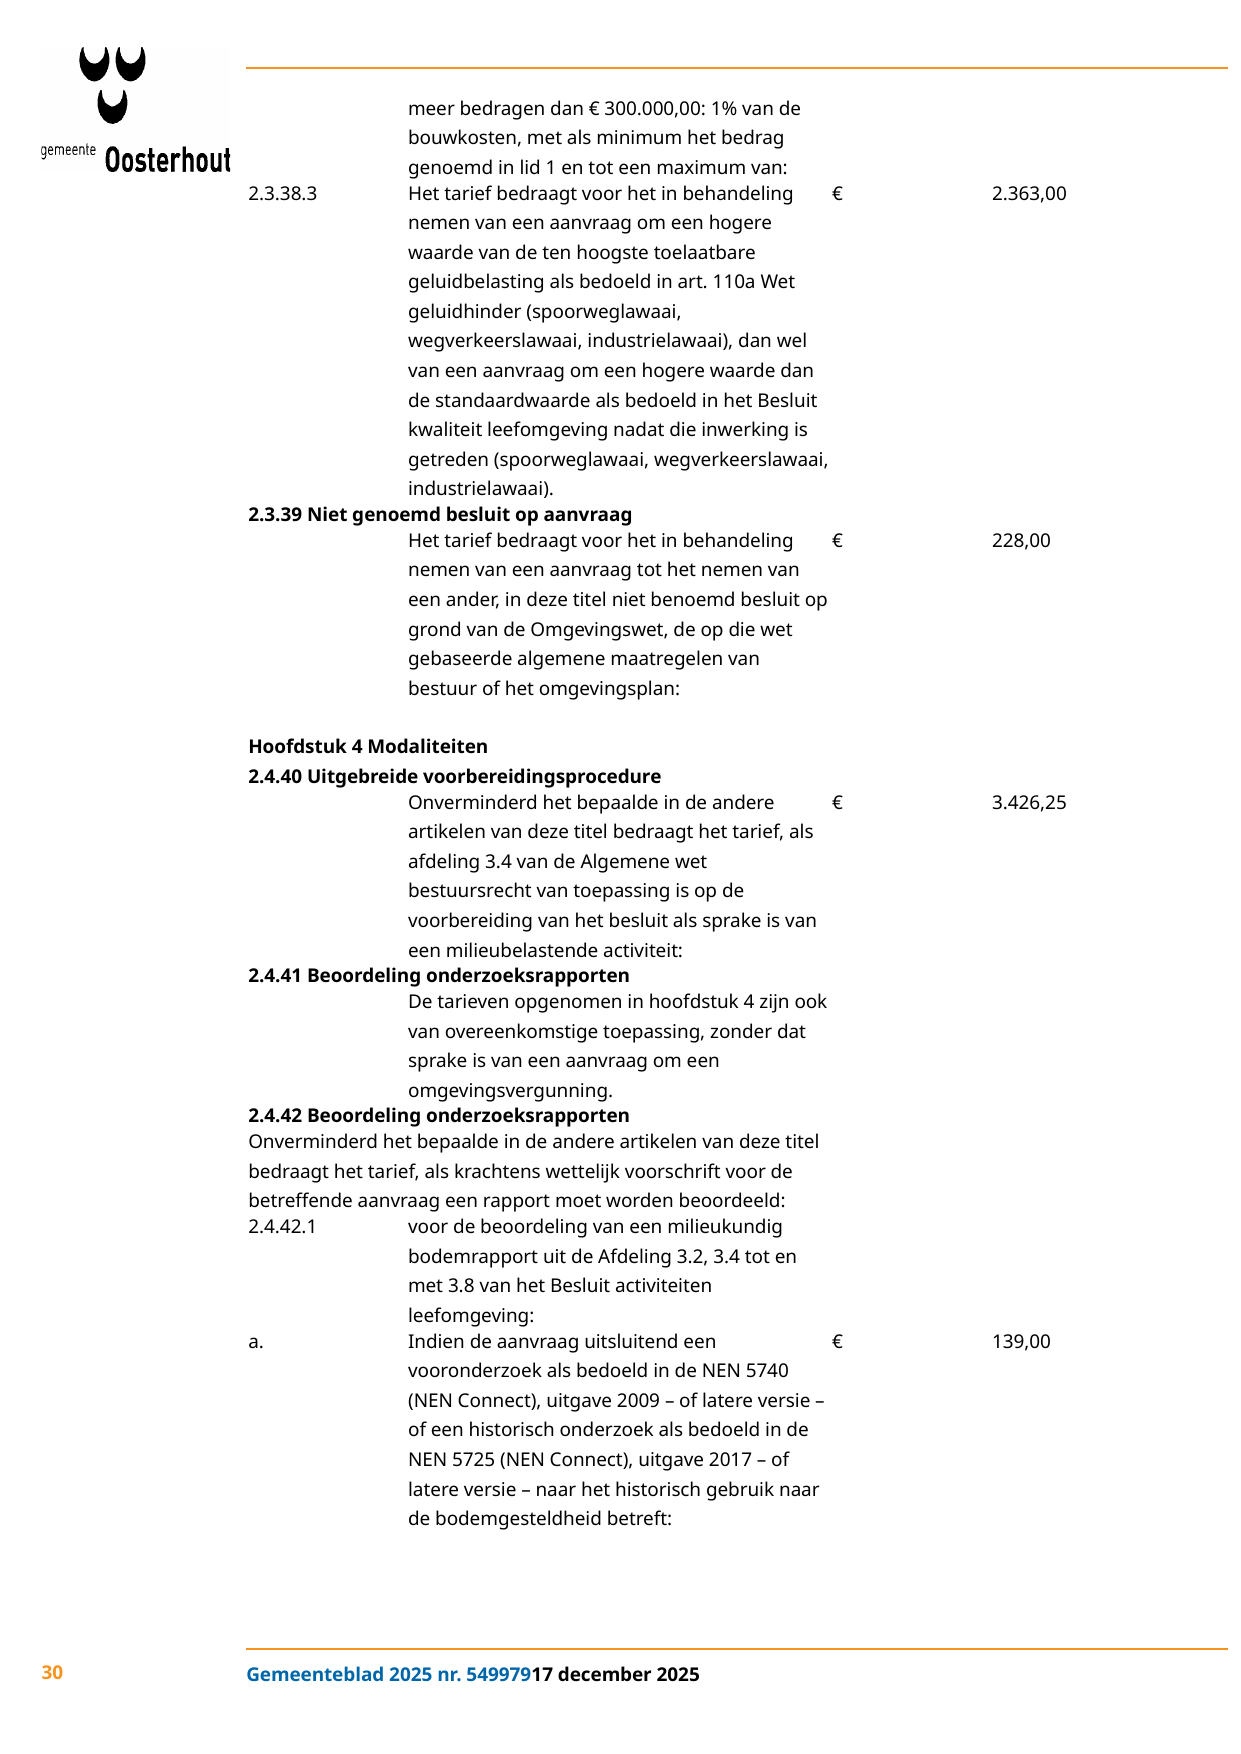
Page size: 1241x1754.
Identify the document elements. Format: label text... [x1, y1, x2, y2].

table_cell 3.426,25 [992, 789, 1152, 962]
table_cell 2.4.42.1 [248, 1213, 408, 1328]
table_cell [992, 1129, 1152, 1213]
table_cell 2.3.38.3 [248, 180, 408, 501]
table_cell Onverminderd het bepaalde in de andere artikelen van deze titel bedraagt het tarief, als afdeling 3.4 van de Algemene wet bestuursrecht van toepassing is op de voorbereiding van het besluit als sprake is van een milieubelastende activiteit: [408, 789, 832, 962]
table_cell voor de beoordeling van een milieukundig bodemrapport uit de Afdeling 3.2, 3.4 tot en met 3.8 van het Besluit activiteiten leefomgeving: [408, 1213, 832, 1328]
table_header 2.4.40 Uitgebreide voorbereidingsprocedure [248, 763, 832, 789]
table_cell € [832, 789, 992, 962]
table_cell [992, 963, 1152, 988]
table_cell Onverminderd het bepaalde in de andere artikelen van deze titel bedraagt het tarief, als krachtens wettelijk voorschrift voor de betreffende aanvraag een rapport moet worden beoordeeld: [248, 1129, 832, 1213]
table_cell 228,00 [992, 527, 1152, 701]
table_cell 2.4.42 Beoordeling onderzoeksrapporten [248, 1103, 832, 1128]
table_cell € [832, 527, 992, 701]
table_cell [832, 95, 992, 180]
table_cell Het tarief bedraagt voor het in behandeling nemen van een aanvraag om een hogere waarde van de ten hoogste toelaatbare geluidbelasting als bedoeld in art. 110a Wet geluidhinder (spoorweglawaai, wegverkeerslawaai, industrielawaai), dan wel van een aanvraag om een hogere waarde dan de standaardwaarde als bedoeld in het Besluit kwaliteit leefomgeving nadat die inwerking is getreden (spoorweglawaai, wegverkeerslawaai, industrielawaai). [408, 180, 832, 501]
table_cell [248, 95, 408, 180]
table_cell 2.363,00 [992, 180, 1152, 501]
table_cell [992, 1213, 1152, 1328]
table_cell Het tarief bedraagt voor het in behandeling nemen van een aanvraag tot het nemen van een ander, in deze titel niet benoemd besluit op grond van de Omgevingswet, de op die wet gebaseerde algemene maatregelen van bestuur of het omgevingsplan: [408, 527, 832, 701]
table_cell 2.3.39 Niet genoemd besluit op aanvraag [248, 501, 832, 527]
table_cell meer bedragen dan € 300.000,00: 1% van de bouwkosten, met als minimum het bedrag genoemd in lid 1 en tot een maximum van: [408, 95, 832, 180]
table_cell [248, 527, 408, 701]
table_cell [992, 1103, 1152, 1128]
table_cell [832, 963, 992, 988]
table_cell [992, 95, 1152, 180]
table_header [832, 763, 992, 789]
table_cell [248, 789, 408, 962]
table_cell [992, 988, 1152, 1103]
table_cell [832, 1129, 992, 1213]
table_cell € [832, 180, 992, 501]
text Hoofdstuk 4 Modaliteiten [248, 733, 1152, 759]
table_cell [832, 501, 992, 527]
table_header [992, 763, 1152, 789]
table_cell a. [248, 1328, 408, 1531]
table_cell 139,00 [992, 1328, 1152, 1531]
table_cell [992, 501, 1152, 527]
table_cell [832, 988, 992, 1103]
table_cell De tarieven opgenomen in hoofdstuk 4 zijn ook van overeenkomstige toepassing, zonder dat sprake is van een aanvraag om een omgevingsvergunning. [408, 988, 832, 1103]
table_cell [832, 1103, 992, 1128]
table_cell Indien de aanvraag uitsluitend een vooronderzoek als bedoeld in de NEN 5740 (NEN Connect), uitgave 2009 – of latere versie – of een historisch onderzoek als bedoeld in de NEN 5725 (NEN Connect), uitgave 2017 – of latere versie – naar het historisch gebruik naar de bodemgesteldheid betreft: [408, 1328, 832, 1531]
table_cell 2.4.41 Beoordeling onderzoeksrapporten [248, 963, 832, 988]
table_cell [832, 1213, 992, 1328]
table_cell [248, 988, 408, 1103]
picture [41, 47, 231, 172]
table_cell € [832, 1328, 992, 1531]
